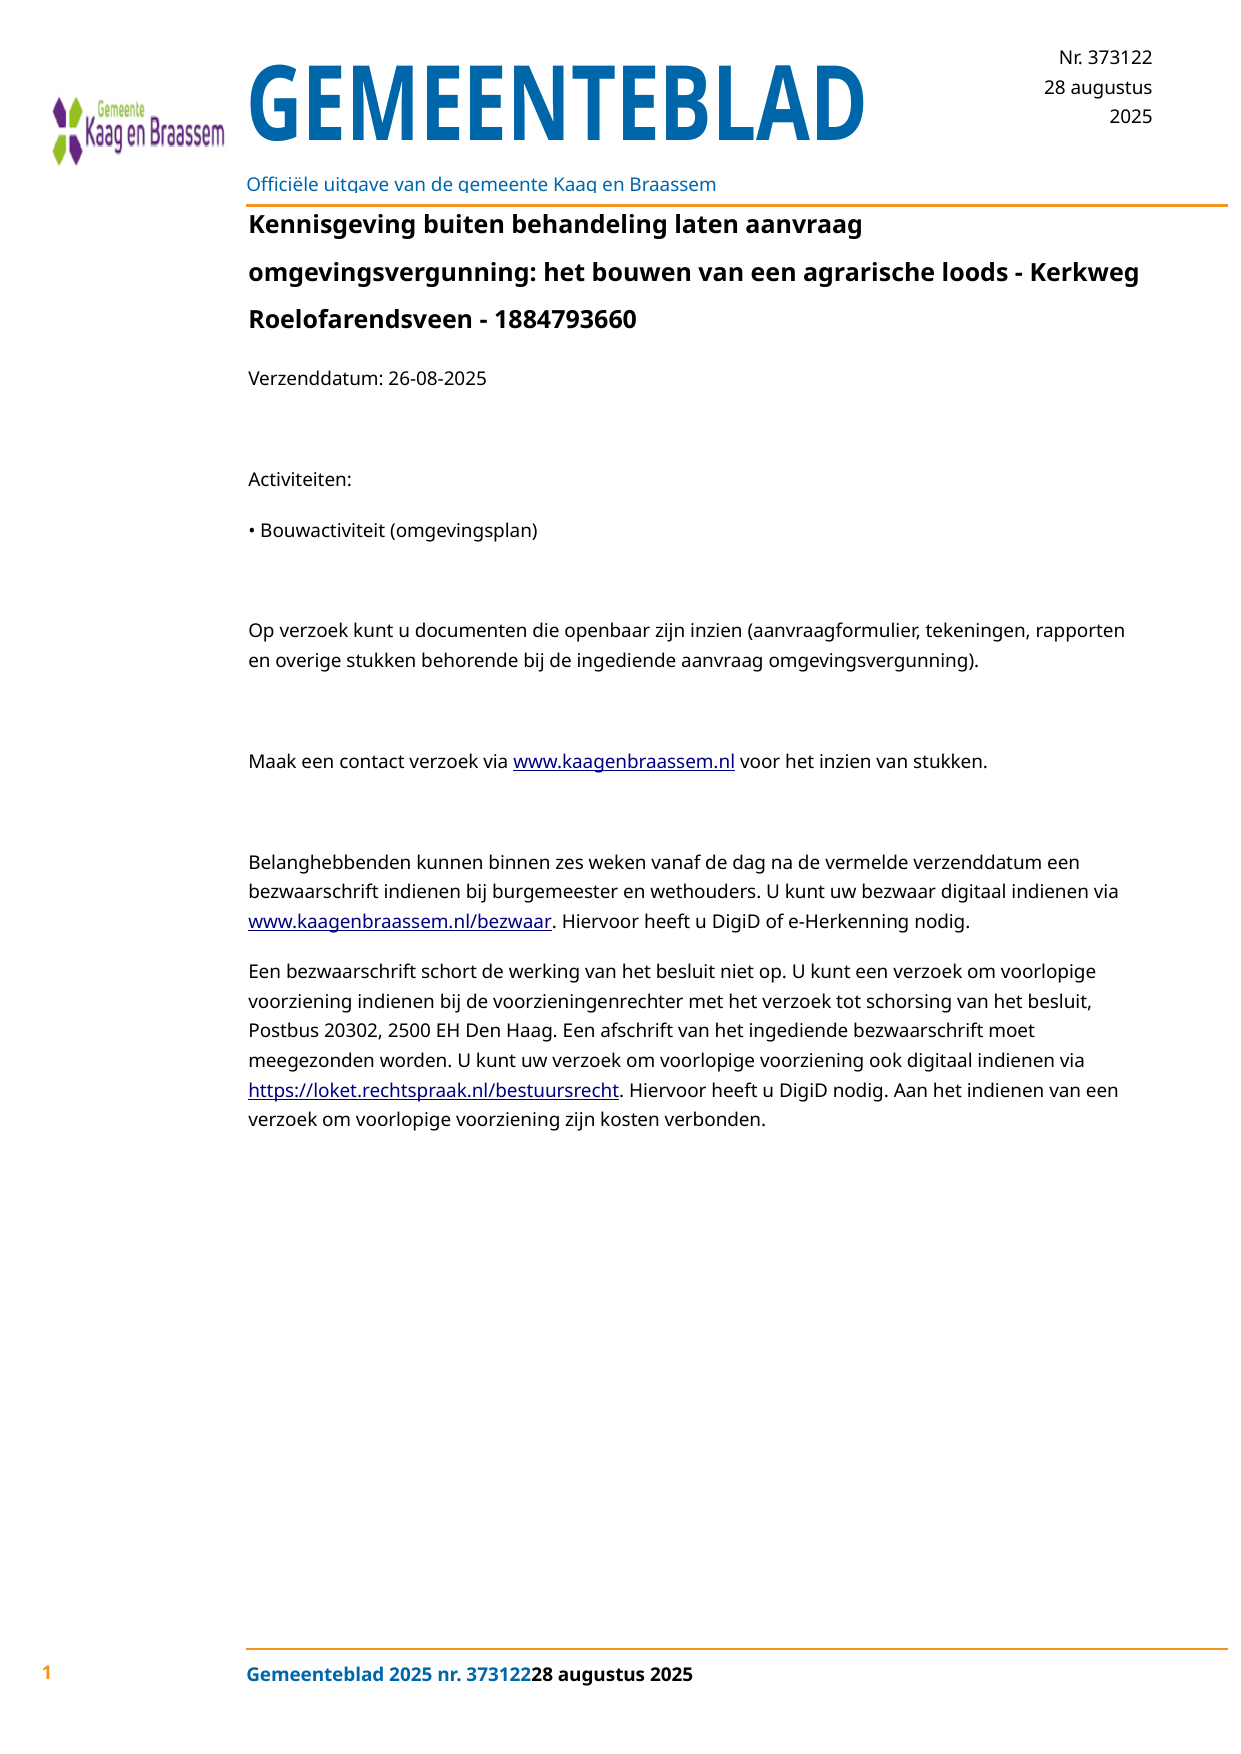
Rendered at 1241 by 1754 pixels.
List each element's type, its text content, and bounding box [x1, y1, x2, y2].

text Een bezwaarschrift schort de werking van het besluit niet op. U kunt een verzoek om voorlopige voorziening indienen bij de voorzieningenrechter met het verzoek tot schorsing van het besluit, Postbus 20302, 2500 EH Den Haag. Een afschrift van het ingediende bezwaarschrift moet meegezonden worden. U kunt uw verzoek om voorlopige voorziening ook digitaal indienen via https://loket.rechtspraak.nl/bestuursrecht. Hiervoor heeft u DigiD nodig. Aan het indienen van een verzoek om voorlopige voorziening zijn kosten verbonden. [248, 958, 1152, 1132]
text Maak een contact verzoek via www.kaagenbraassem.nl voor het inzien van stukken. [248, 748, 1152, 774]
picture [41, 47, 231, 172]
text Op verzoek kunt u documenten die openbaar zijn inzien (aanvraagformulier, tekeningen, rapporten en overige stukken behorende bij de ingediende aanvraag omgevingsvergunning). [248, 618, 1152, 673]
text Belanghebbenden kunnen binnen zes weken vanaf de dag na de vermelde verzenddatum een bezwaarschrift indienen bij burgemeester en wethouders. U kunt uw bezwaar digitaal indienen via www.kaagenbraassem.nl/bezwaar. Hiervoor heeft u DigiD of e-Herkenning nodig. [248, 849, 1152, 934]
text Kennisgeving buiten behandeling laten aanvraag omgevingsvergunning: het bouwen van een agrarische loods - Kerkweg Roelofarendsveen - 1884793660 [248, 207, 1152, 336]
text Verzenddatum: 26-08-2025 [248, 366, 1152, 391]
text Activiteiten: [248, 466, 1152, 492]
text • Bouwactiviteit (omgevingsplan) [248, 517, 1152, 542]
